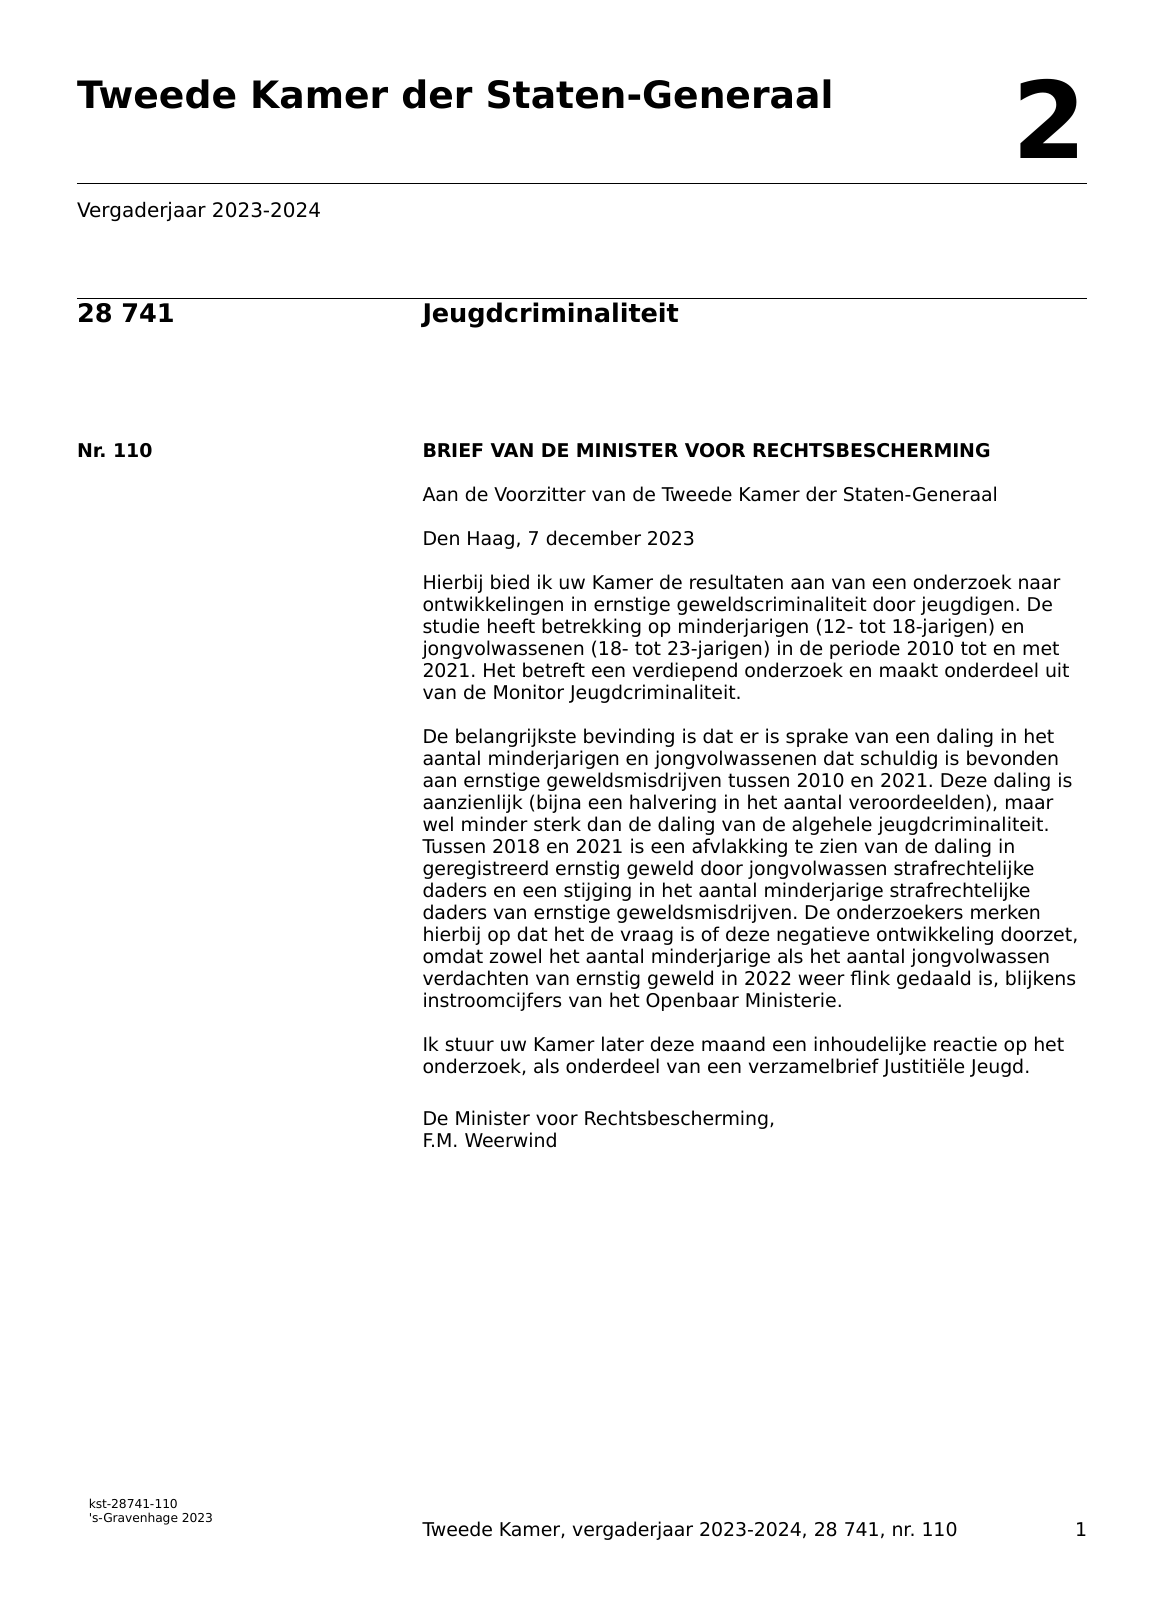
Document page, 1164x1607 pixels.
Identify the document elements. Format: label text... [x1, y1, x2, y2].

text Hierbij bied ik uw Kamer de resultaten aan van een onderzoek naar ontwikkelingen in ernstige geweldscriminaliteit door jeugdigen. De studie heeft betrekking op minderjarigen (12- tot 18-jarigen) en jongvolwassenen (18- tot 23-jarigen) in de periode 2010 tot en met 2021. Het betreft een verdiepend onderzoek en maakt onderdeel uit van de Monitor Jeugdcriminaliteit. [422, 572, 1087, 704]
text Aan de Voorzitter van de Tweede Kamer der Staten-Generaal [422, 484, 1087, 506]
text De belangrijkste bevinding is dat er is sprake van een daling in het aantal minderjarigen en jongvolwassenen dat schuldig is bevonden aan ernstige geweldsmisdrijven tussen 2010 en 2021. Deze daling is aanzienlijk (bijna een halvering in het aantal veroordeelden), maar wel minder sterk dan de daling van de algehele jeugdcriminaliteit. [422, 726, 1087, 836]
text kst-28741-110 [88, 1497, 323, 1511]
table_header 2 [886, 59, 1087, 183]
text De Minister voor Rechtsbescherming, F.M. Weerwind [422, 1108, 1087, 1152]
subtitle Nr. 110 BRIEF VAN DE MINISTER VOOR RECHTSBESCHERMING [77, 440, 1087, 462]
subtitle 28 741 Jeugdcriminaliteit [77, 299, 1087, 329]
table_header Tweede Kamer der Staten-Generaal [77, 59, 886, 183]
text Ik stuur uw Kamer later deze maand een inhoudelijke reactie op het onderzoek, als onderdeel van een verzamelbrief Justitiële Jeugd. [422, 1034, 1087, 1078]
table_cell Vergaderjaar 2023-2024 [77, 184, 1087, 298]
text 's-Gravenhage 2023 [88, 1511, 323, 1525]
text Tussen 2018 en 2021 is een afvlakking te zien van de daling in geregistreerd ernstig geweld door jongvolwassen strafrechtelijke daders en een stijging in het aantal minderjarige strafrechtelijke daders van ernstige geweldsmisdrijven. De onderzoekers merken hierbij op dat het de vraag is of deze negatieve ontwikkeling doorzet, omdat zowel het aantal minderjarige als het aantal jongvolwassen verdachten van ernstig geweld in 2022 weer flink gedaald is, blijkens instroomcijfers van het Openbaar Ministerie. [422, 836, 1087, 1012]
text Den Haag, 7 december 2023 [422, 528, 1087, 550]
